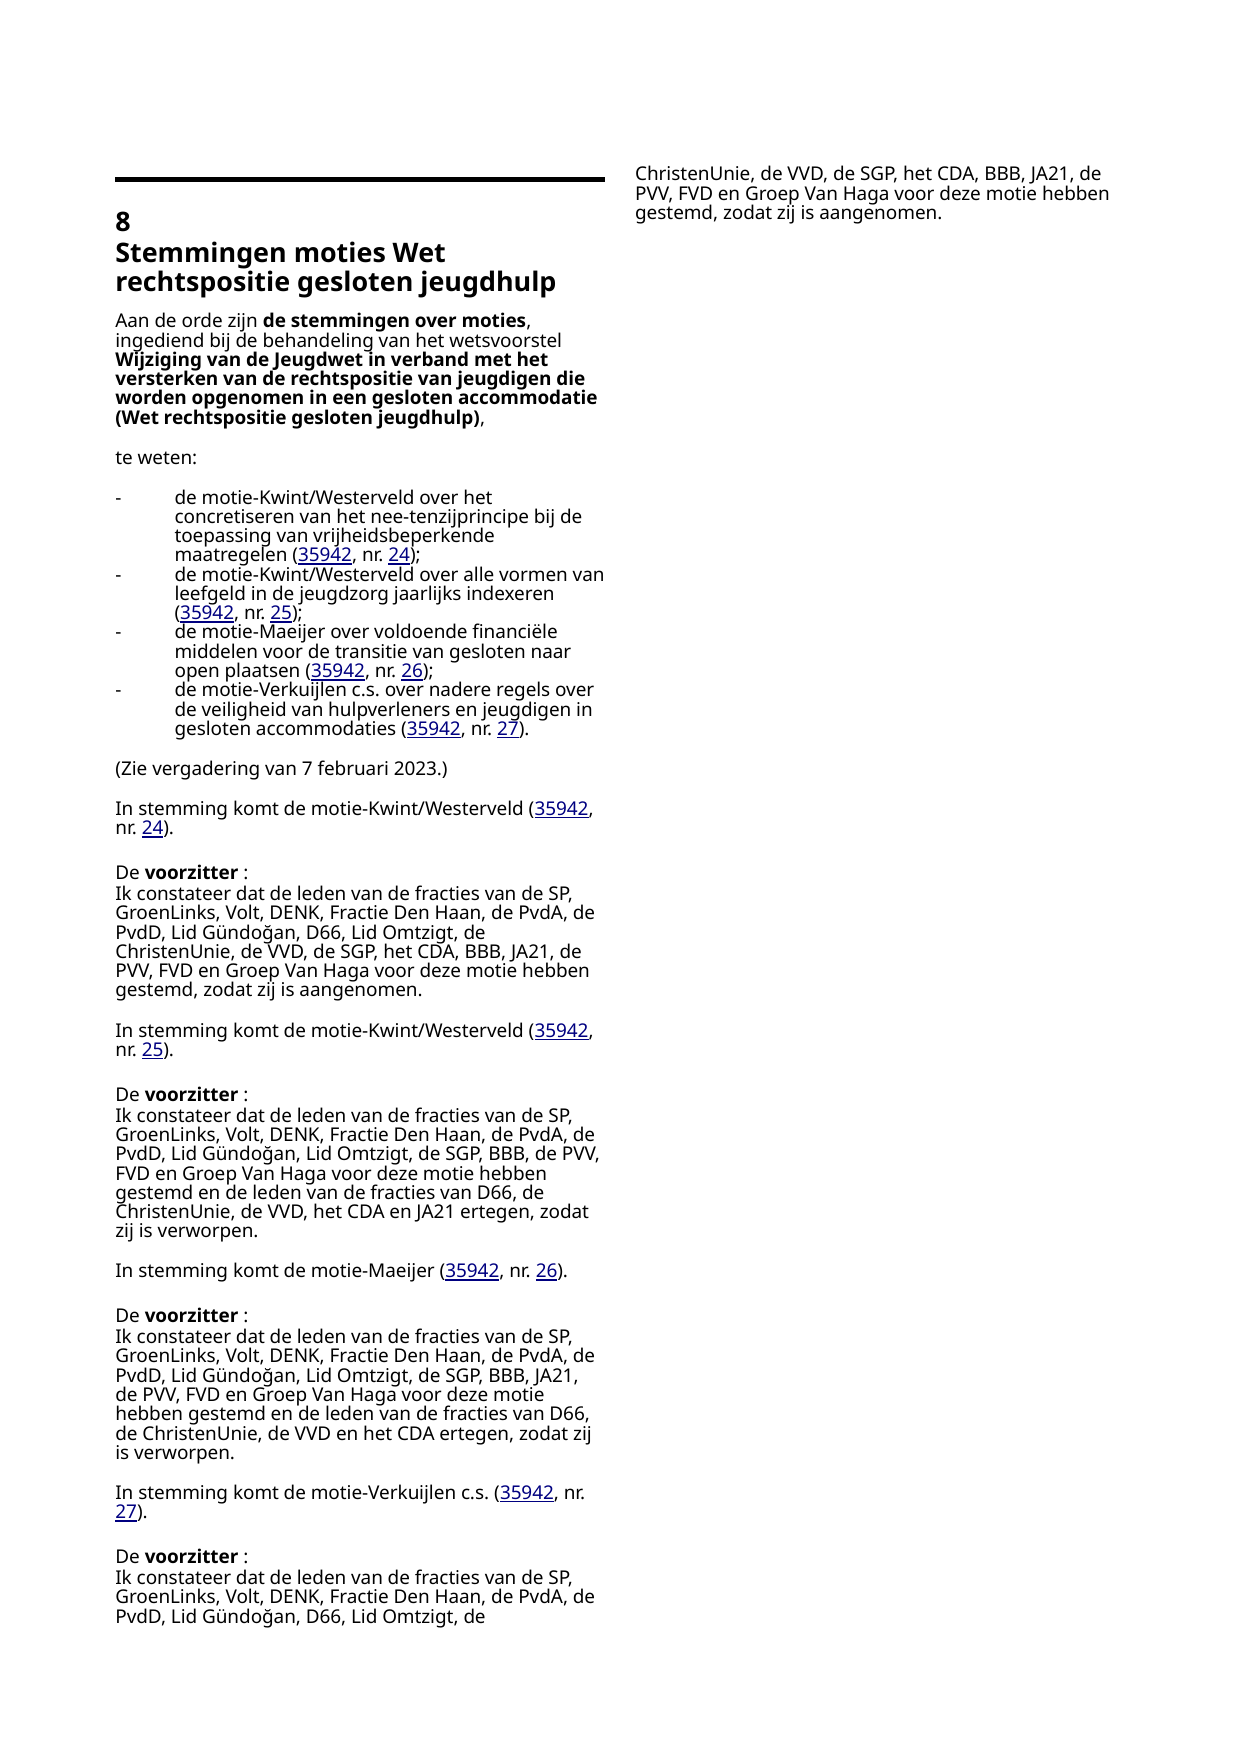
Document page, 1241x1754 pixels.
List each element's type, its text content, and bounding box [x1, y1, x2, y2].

text De voorzitter : [115, 1302, 605, 1328]
text (Zie vergadering van 7 februari 2023.) [115, 760, 605, 779]
text Ik constateer dat de leden van de fracties van de SP, GroenLinks, Volt, DENK, Fractie Den Haan, de PvdA, de PvdD, Lid Gündoğan, Lid Omtzigt, de SGP, BBB, de PVV, FVD en Groep Van Haga voor deze motie hebben gestemd en de leden van de fracties van D66, de ChristenUnie, de VVD, het CDA en JA21 ertegen, zodat zij is verworpen. [115, 1107, 605, 1242]
list de motie-Verkuijlen c.s. over nadere regels over de veiligheid van hulpverleners en jeugdigen in gesloten accommodaties (35942, nr. 27). [115, 681, 605, 739]
text In stemming komt de motie-Maeijer (35942, nr. 26). [115, 1262, 605, 1282]
text Ik constateer dat de leden van de fracties van de SP, GroenLinks, Volt, DENK, Fractie Den Haan, de PvdA, de PvdD, Lid Gündoğan, D66, Lid Omtzigt, de ChristenUnie, de VVD, de SGP, het CDA, BBB, JA21, de PVV, FVD en Groep Van Haga voor deze motie hebben gestemd, zodat zij is aangenomen. [115, 885, 605, 1001]
list de motie-Kwint/Westerveld over het concretiseren van het nee-tenzijprincipe bij de toepassing van vrijheidsbeperkende maatregelen (35942, nr. 24); [115, 489, 605, 566]
list de motie-Maeijer over voldoende financiële middelen voor de transitie van gesloten naar open plaatsen (35942, nr. 26); [115, 623, 605, 681]
text In stemming komt de motie-Kwint/Westerveld (35942, nr. 25). [115, 1022, 605, 1060]
text Stemmingen moties Wet rechtspositie gesloten jeugdhulp [115, 239, 605, 312]
text Ik constateer dat de leden van de fracties van de SP, GroenLinks, Volt, DENK, Fractie Den Haan, de PvdA, de PvdD, Lid Gündoğan, D66, Lid Omtzigt, de [115, 1569, 605, 1627]
text In stemming komt de motie-Verkuijlen c.s. (35942, nr. 27). [115, 1484, 605, 1522]
text De voorzitter : [115, 1543, 605, 1569]
list de motie-Kwint/Westerveld over alle vormen van leefgeld in de jeugdzorg jaarlijks indexeren (35942, nr. 25); [115, 566, 605, 623]
text 8 [115, 203, 605, 239]
text Ik constateer dat de leden van de fracties van de SP, GroenLinks, Volt, DENK, Fractie Den Haan, de PvdA, de PvdD, Lid Gündoğan, Lid Omtzigt, de SGP, BBB, JA21, de PVV, FVD en Groep Van Haga voor deze motie hebben gestemd en de leden van de fracties van D66, de ChristenUnie, de VVD en het CDA ertegen, zodat zij is verworpen. [115, 1328, 605, 1463]
text De voorzitter : [115, 1081, 605, 1107]
text te weten: [115, 449, 605, 468]
text In stemming komt de motie-Kwint/Westerveld (35942, nr. 24). [115, 800, 605, 838]
text De voorzitter : [115, 859, 605, 885]
text ChristenUnie, de VVD, de SGP, het CDA, BBB, JA21, de PVV, FVD en Groep Van Haga voor deze motie hebben gestemd, zodat zij is aangenomen. [635, 165, 1125, 223]
text Aan de orde zijn de stemmingen over moties, ingediend bij de behandeling van het wetsvoorstel Wijziging van de Jeugdwet in verband met het versterken van de rechtspositie van jeugdigen die worden opgenomen in een gesloten accommodatie (Wet rechtspositie gesloten jeugdhulp), [115, 312, 605, 428]
